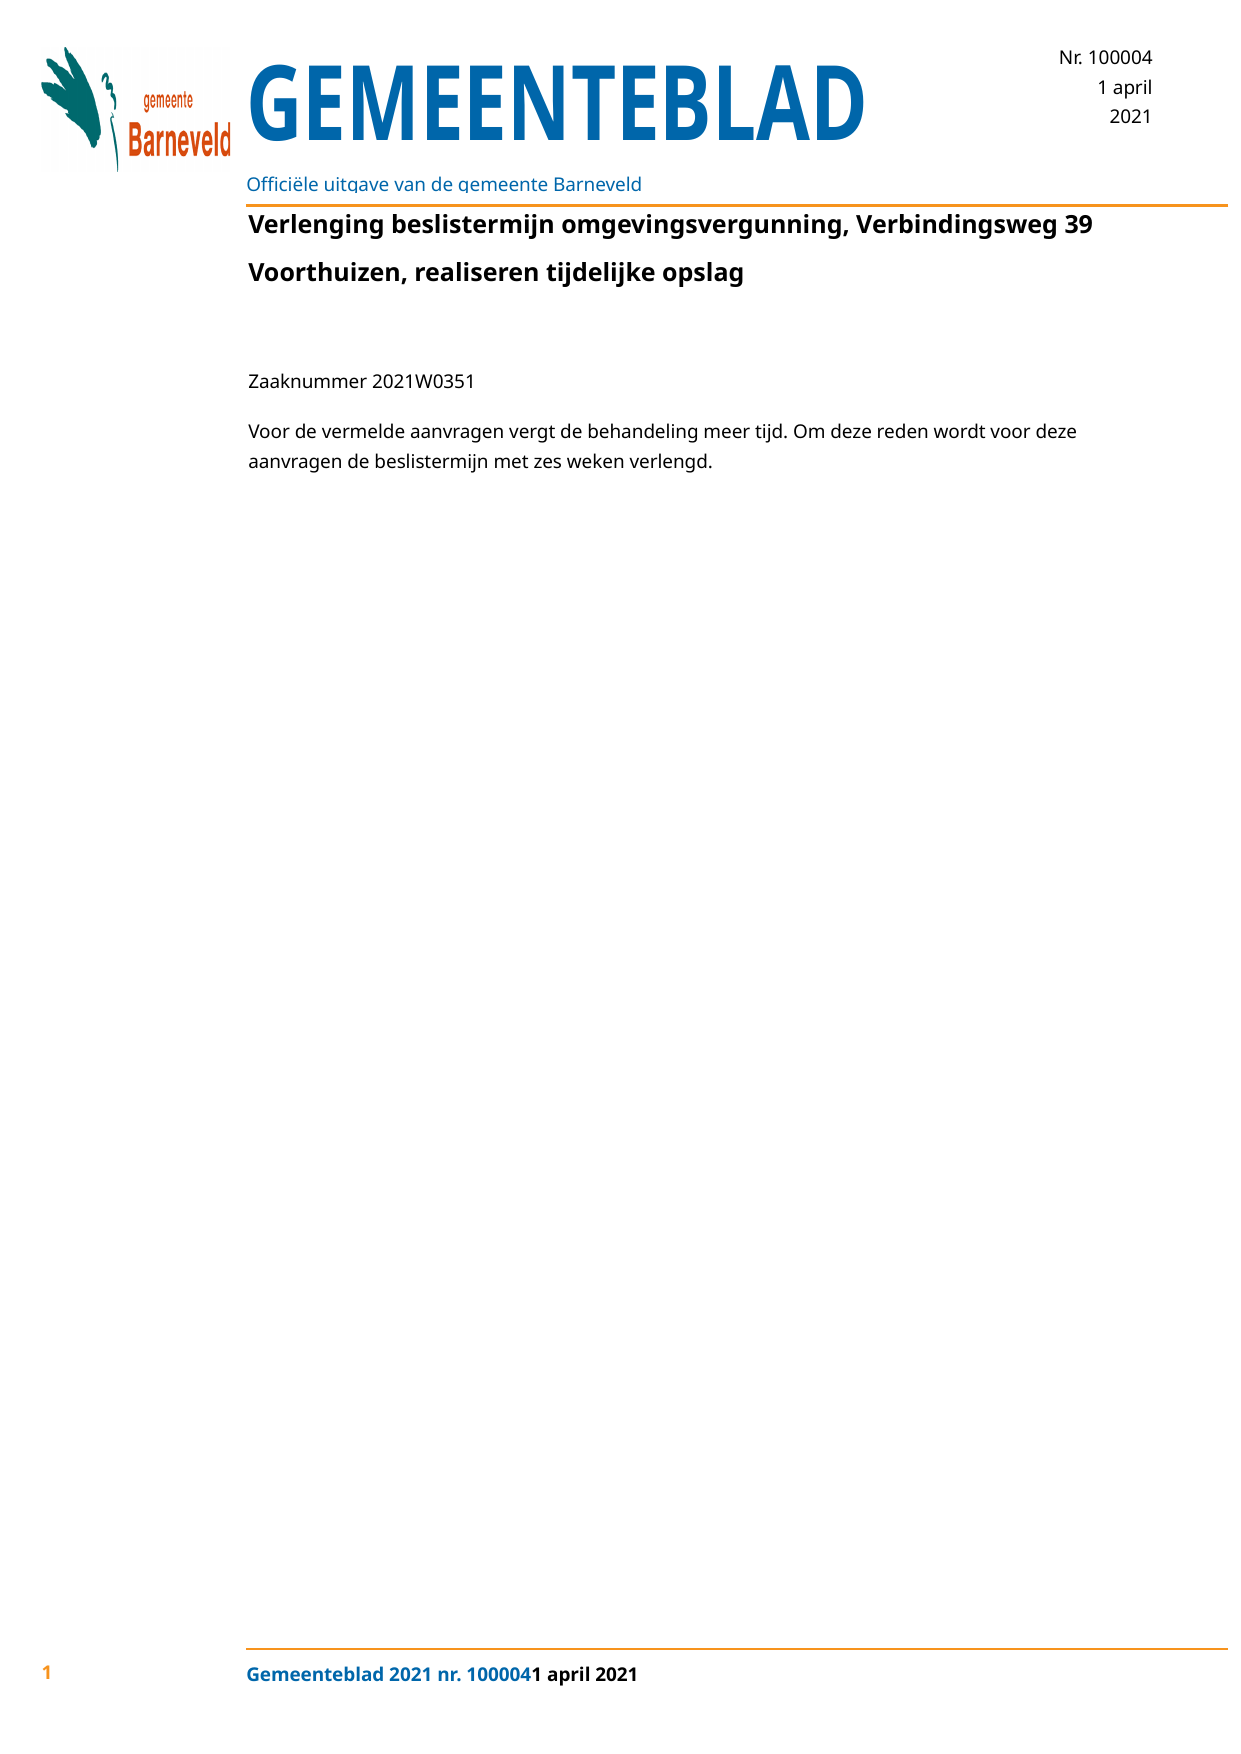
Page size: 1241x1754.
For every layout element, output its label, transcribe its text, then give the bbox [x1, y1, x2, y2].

text Voor de vermelde aanvragen vergt de behandeling meer tijd. Om deze reden wordt voor deze aanvragen de beslistermijn met zes weken verlengd. [248, 419, 1152, 474]
text Zaaknummer 2021W0351 [248, 368, 1152, 394]
picture [41, 47, 231, 172]
text Verlenging beslistermijn omgevingsvergunning, Verbindingsweg 39 Voorthuizen, realiseren tijdelijke opslag [248, 207, 1152, 288]
